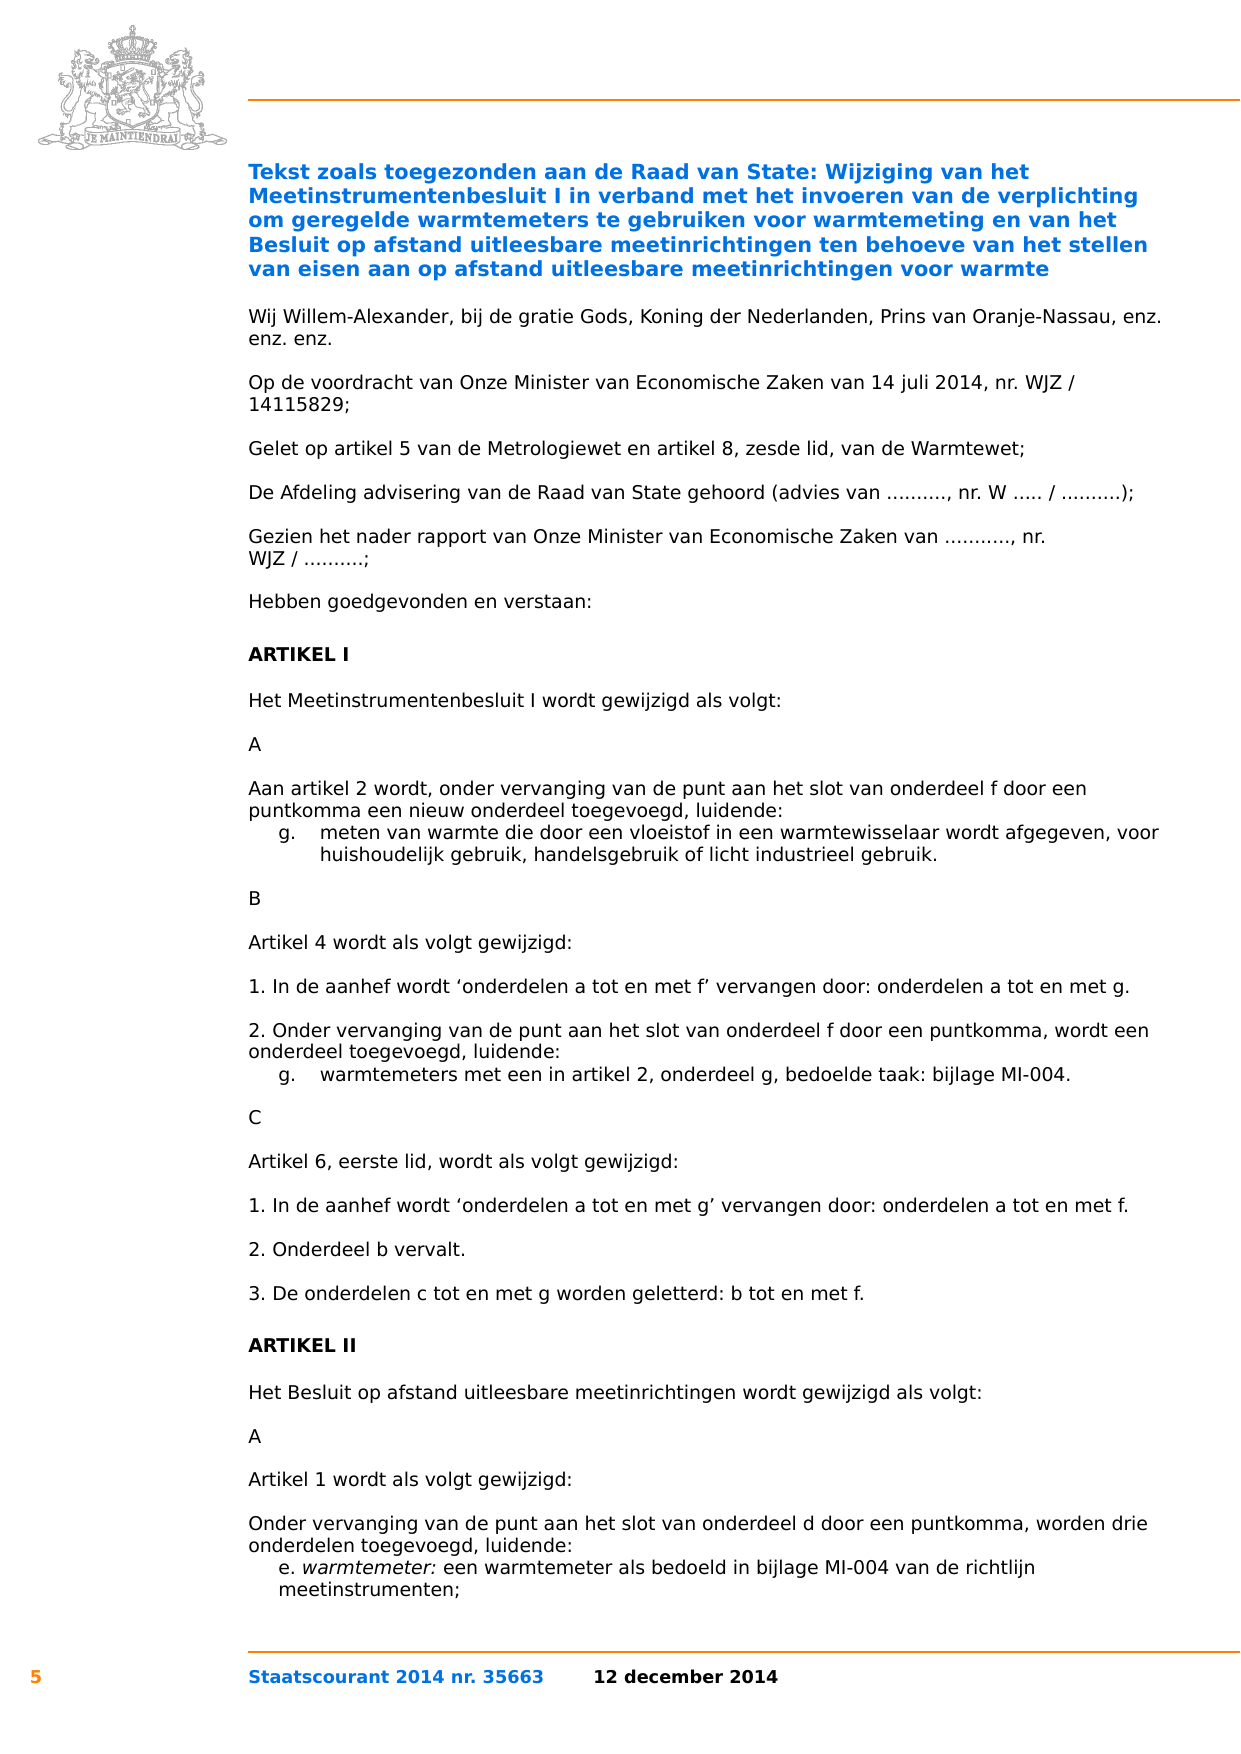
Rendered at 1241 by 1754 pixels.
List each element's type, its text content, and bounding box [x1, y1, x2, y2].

text Het Meetinstrumentenbesluit I wordt gewijzigd als volgt: [248, 690, 1163, 712]
picture [38, 25, 227, 150]
text g. warmtemeters met een in artikel 2, onderdeel g, bedoelde taak: bijlage MI-004. [278, 1063, 1163, 1085]
subtitle Tekst zoals toegezonden aan de Raad van State: Wijziging van het Meetinstrumentenbesluit I in verband met het invoeren van de verplichting om geregelde warmtemeters te gebruiken voor warmtemeting en van het Besluit op afstand uitleesbare meetinrichtingen ten behoeve van het stellen van eisen aan op afstand uitleesbare meetinrichtingen voor warmte [248, 160, 1163, 281]
text Op de voordracht van Onze Minister van Economische Zaken van 14 juli 2014, nr. WJZ / 14115829; [248, 372, 1163, 416]
text 1. In de aanhef wordt ‘onderdelen a tot en met f’ vervangen door: onderdelen a tot en met g. [248, 976, 1163, 998]
text B [248, 888, 1163, 910]
text Onder vervanging van de punt aan het slot van onderdeel d door een puntkomma, worden drie onderdelen toegevoegd, luidende: [248, 1513, 1163, 1557]
text 2. Onderdeel b vervalt. [248, 1239, 1163, 1261]
text Gezien het nader rapport van Onze Minister van Economische Zaken van ..........., nr. WJZ / ..........; [248, 526, 1163, 569]
text 3. De onderdelen c tot en met g worden geletterd: b tot en met f. [248, 1283, 1163, 1305]
text Artikel 4 wordt als volgt gewijzigd: [248, 932, 1163, 954]
text Aan artikel 2 wordt, onder vervanging van de punt aan het slot van onderdeel f door een puntkomma een nieuw onderdeel toegevoegd, luidende: [248, 778, 1163, 822]
text Artikel 1 wordt als volgt gewijzigd: [248, 1469, 1163, 1491]
text A [248, 1426, 1163, 1447]
text g. meten van warmte die door een vloeistof in een warmtewisselaar wordt afgegeven, voor huishoudelijk gebruik, handelsgebruik of licht industrieel gebruik. [278, 822, 1163, 866]
text 2. Onder vervanging van de punt aan het slot van onderdeel f door een puntkomma, wordt een onderdeel toegevoegd, luidende: [248, 1019, 1163, 1063]
text 1. In de aanhef wordt ‘onderdelen a tot en met g’ vervangen door: onderdelen a tot en met f. [248, 1195, 1163, 1217]
text A [248, 734, 1163, 756]
text Wij Willem-Alexander, bij de gratie Gods, Koning der Nederlanden, Prins van Oranje-Nassau, enz. enz. enz. [248, 306, 1163, 350]
text De Afdeling advisering van de Raad van State gehoord (advies van .........., nr. W ..... / ..........); [248, 482, 1163, 504]
subtitle ARTIKEL I [248, 643, 1163, 665]
text Het Besluit op afstand uitleesbare meetinrichtingen wordt gewijzigd als volgt: [248, 1382, 1163, 1404]
text Hebben goedgevonden en verstaan: [248, 591, 1163, 613]
text Gelet op artikel 5 van de Metrologiewet en artikel 8, zesde lid, van de Warmtewet; [248, 438, 1163, 460]
text Artikel 6, eerste lid, wordt als volgt gewijzigd: [248, 1151, 1163, 1173]
text e. warmtemeter: een warmtemeter als bedoeld in bijlage MI-004 van de richtlijn meetinstrumenten; [278, 1557, 1163, 1601]
subtitle ARTIKEL II [248, 1335, 1163, 1357]
text C [248, 1107, 1163, 1129]
